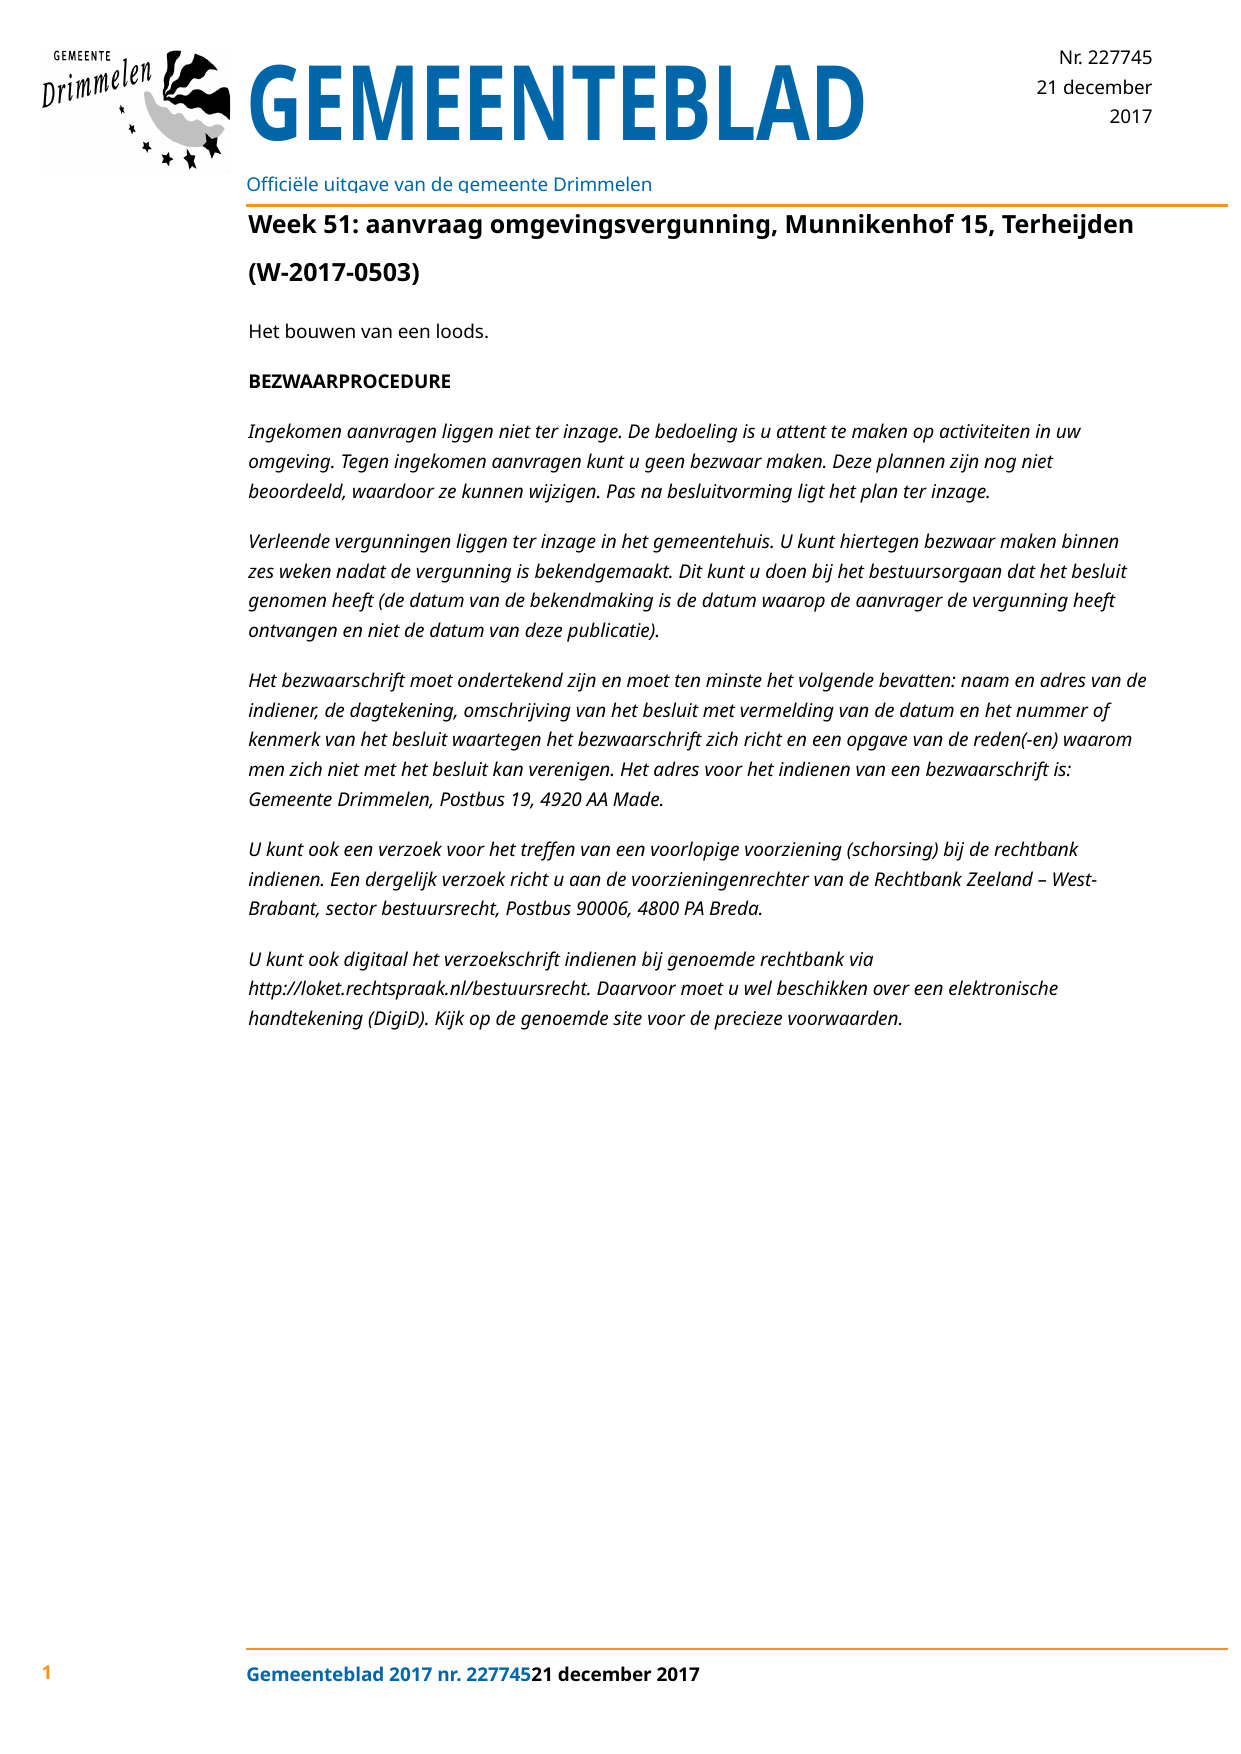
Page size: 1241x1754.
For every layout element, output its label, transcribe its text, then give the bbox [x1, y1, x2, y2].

picture [41, 47, 231, 172]
text U kunt ook een verzoek voor het treffen van een voorlopige voorziening (schorsing) bij de rechtbank indienen. Een dergelijk verzoek richt u aan de voorzieningenrechter van de Rechtbank Zeeland – West-Brabant, sector bestuursrecht, Postbus 90006, 4800 PA Breda. [248, 836, 1152, 921]
text U kunt ook digitaal het verzoekschrift indienen bij genoemde rechtbank via http://loket.rechtspraak.nl/bestuursrecht. Daarvoor moet u wel beschikken over een elektronische handtekening (DigiD). Kijk op de genoemde site voor de precieze voorwaarden. [248, 946, 1152, 1031]
text Het bouwen van een loods. [248, 318, 1152, 344]
text Verleende vergunningen liggen ter inzage in het gemeentehuis. U kunt hiertegen bezwaar maken binnen zes weken nadat de vergunning is bekendgemaakt. Dit kunt u doen bij het bestuursorgaan dat het besluit genomen heeft (de datum van de bekendmaking is de datum waarop de aanvrager de vergunning heeft ontvangen en niet de datum van deze publicatie). [248, 528, 1152, 643]
text Het bezwaarschrift moet ondertekend zijn en moet ten minste het volgende bevatten: naam en adres van de indiener, de dagtekening, omschrijving van het besluit met vermelding van de datum en het nummer of kenmerk van het besluit waartegen het bezwaarschrift zich richt en een opgave van de reden(-en) waarom men zich niet met het besluit kan verenigen. Het adres voor het indienen van een bezwaarschrift is: Gemeente Drimmelen, Postbus 19, 4920 AA Made. [248, 667, 1152, 812]
text Week 51: aanvraag omgevingsvergunning, Munnikenhof 15, Terheijden (W-2017-0503) [248, 207, 1152, 288]
text Ingekomen aanvragen liggen niet ter inzage. De bedoeling is u attent te maken op activiteiten in uw omgeving. Tegen ingekomen aanvragen kunt u geen bezwaar maken. Deze plannen zijn nog niet beoordeeld, waardoor ze kunnen wijzigen. Pas na besluitvorming ligt het plan ter inzage. [248, 419, 1152, 504]
text BEZWAARPROCEDURE [248, 368, 1152, 394]
